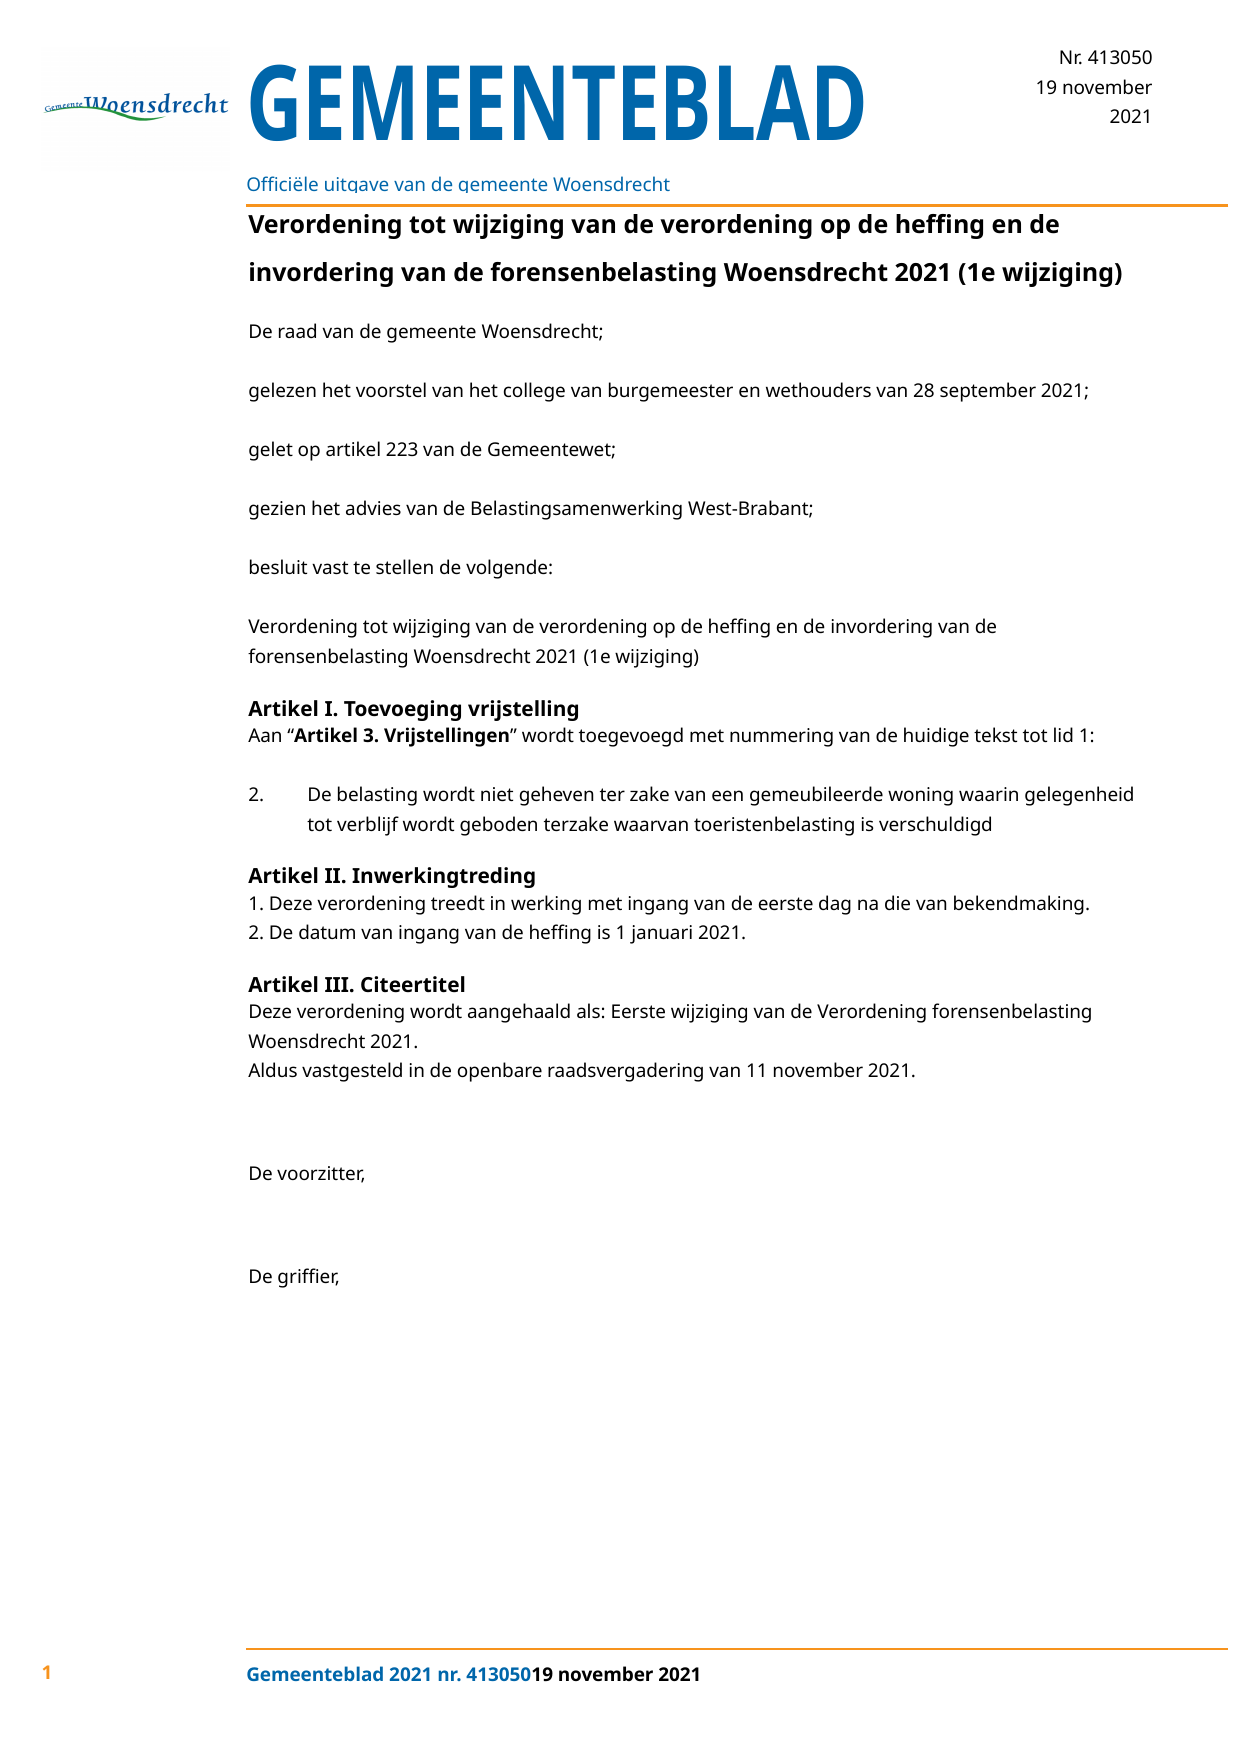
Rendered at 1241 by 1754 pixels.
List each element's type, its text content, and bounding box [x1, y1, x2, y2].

text besluit vast te stellen de volgende: [248, 554, 1152, 580]
text Verordening tot wijziging van de verordening op de heffing en de invordering van de forensenbelasting Woensdrecht 2021 (1e wijziging) [248, 614, 1152, 669]
text Artikel II. Inwerkingtreding [248, 861, 1152, 890]
text gelezen het voorstel van het college van burgemeester en wethouders van 28 september 2021; [248, 377, 1152, 403]
picture [41, 47, 231, 172]
text 1. Deze verordening treedt in werking met ingang van de eerste dag na die van bekendmaking. [248, 890, 1152, 916]
text De raad van de gemeente Woensdrecht; [248, 318, 1152, 344]
text De voorzitter, [248, 1160, 1152, 1186]
text gezien het advies van de Belastingsamenwerking West-Brabant; [248, 495, 1152, 521]
text Aldus vastgesteld in de openbare raadsvergadering van 11 november 2021. [248, 1057, 1152, 1083]
text De griffier, [248, 1263, 1152, 1289]
text 2. De datum van ingang van de heffing is 1 januari 2021. [248, 919, 1152, 945]
text Deze verordening wordt aangehaald als: Eerste wijziging van de Verordening forensenbelasting Woensdrecht 2021. [248, 998, 1152, 1053]
text Aan “Artikel 3. Vrijstellingen” wordt toegevoegd met nummering van de huidige tekst tot lid 1: [248, 722, 1152, 748]
text Verordening tot wijziging van de verordening op de heffing en de invordering van de forensenbelasting Woensdrecht 2021 (1e wijziging) [248, 207, 1152, 288]
text gelet op artikel 223 van de Gemeentewet; [248, 436, 1152, 462]
list De belasting wordt niet geheven ter zake van een gemeubileerde woning waarin gelegenheid tot verblijf wordt geboden terzake waarvan toeristenbelasting is verschuldigd [248, 781, 1152, 837]
text Artikel I. Toevoeging vrijstelling [248, 694, 1152, 722]
text Artikel III. Citeertitel [248, 970, 1152, 998]
